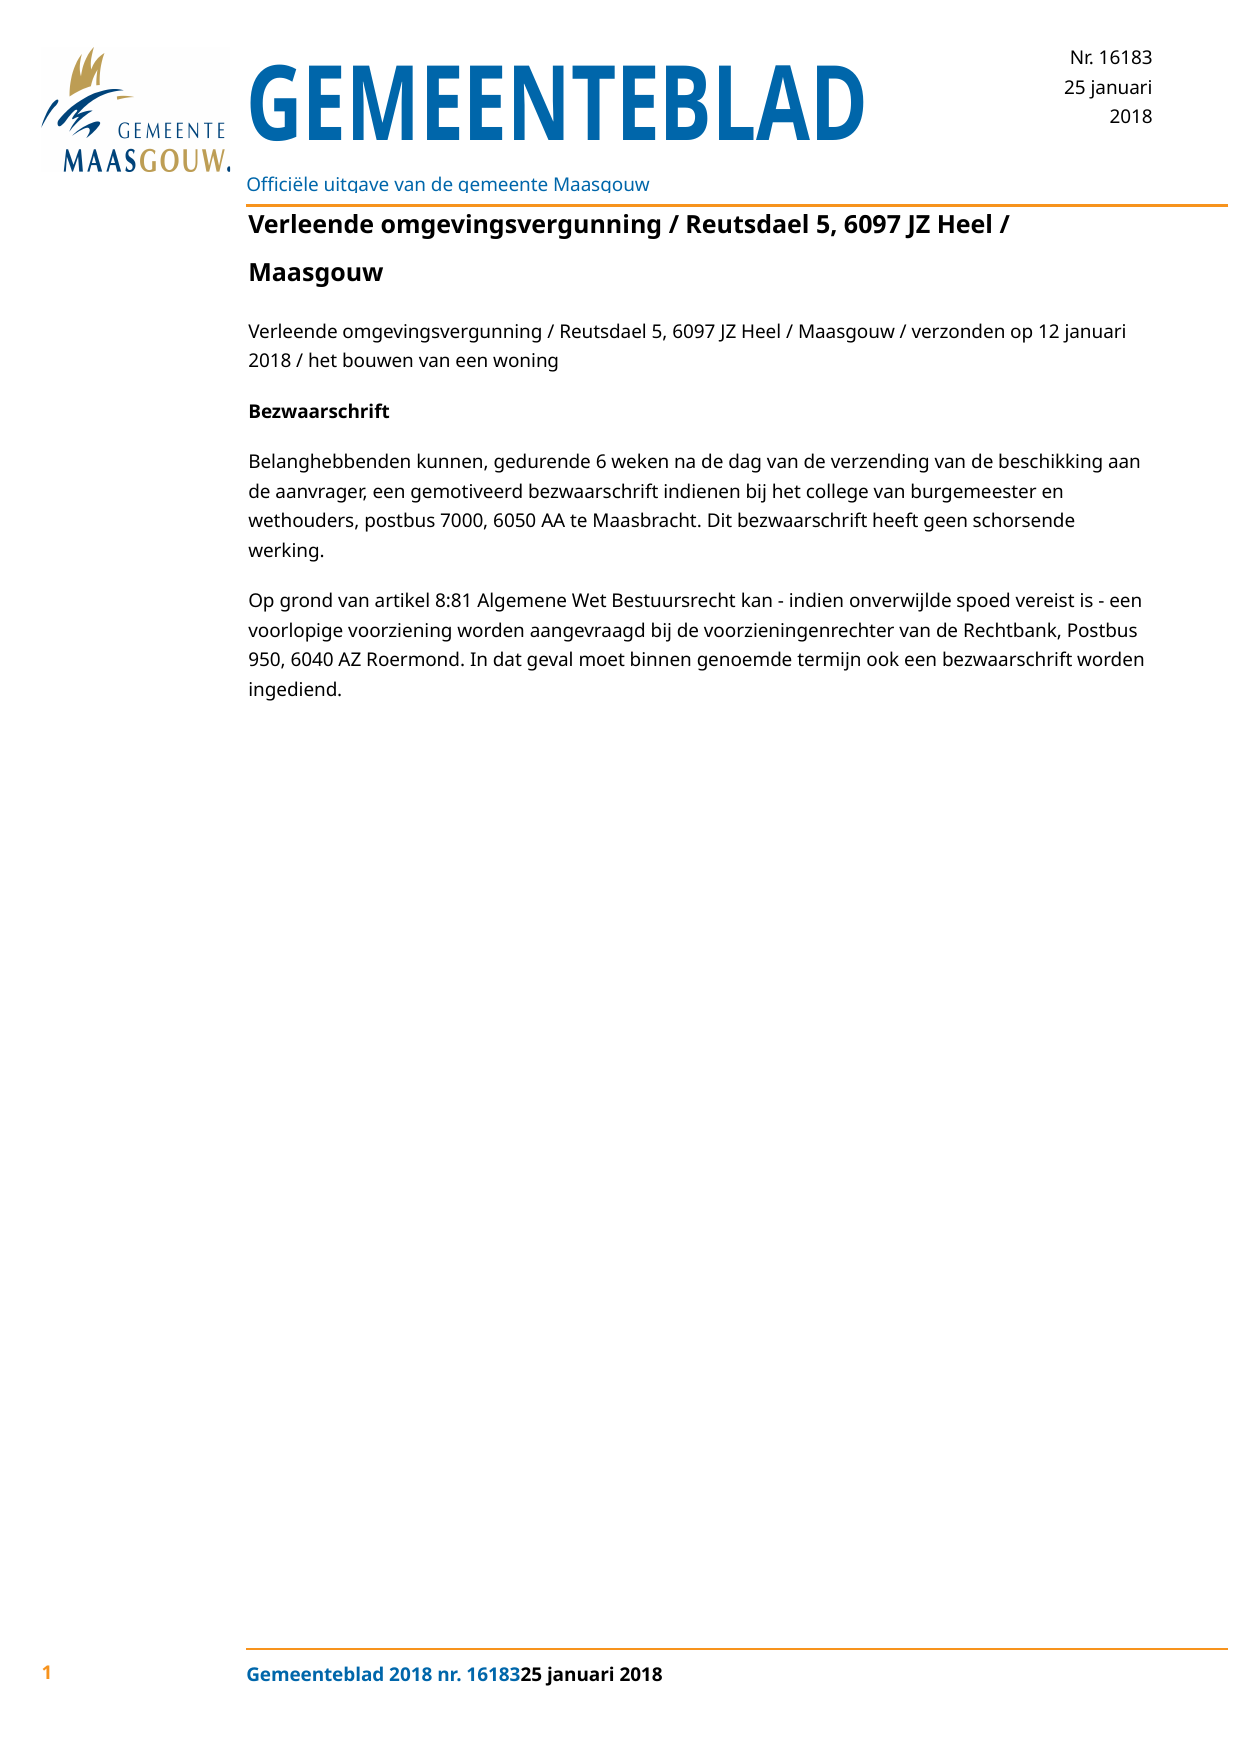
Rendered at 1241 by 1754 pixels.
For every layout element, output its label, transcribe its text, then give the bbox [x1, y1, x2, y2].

text Belanghebbenden kunnen, gedurende 6 weken na de dag van de verzending van de beschikking aan de aanvrager, een gemotiveerd bezwaarschrift indienen bij het college van burgemeester en wethouders, postbus 7000, 6050 AA te Maasbracht. Dit bezwaarschrift heeft geen schorsende werking. [248, 448, 1152, 563]
picture [41, 47, 231, 172]
text Op grond van artikel 8:81 Algemene Wet Bestuursrecht kan - indien onverwijlde spoed vereist is - een voorlopige voorziening worden aangevraagd bij de voorzieningenrechter van de Rechtbank, Postbus 950, 6040 AZ Roermond. In dat geval moet binnen genoemde termijn ook een bezwaarschrift worden ingediend. [248, 587, 1152, 702]
text Verleende omgevingsvergunning / Reutsdael 5, 6097 JZ Heel / Maasgouw [248, 207, 1152, 288]
text Verleende omgevingsvergunning / Reutsdael 5, 6097 JZ Heel / Maasgouw / verzonden op 12 januari 2018 / het bouwen van een woning [248, 318, 1152, 373]
text Bezwaarschrift [248, 398, 1152, 424]
